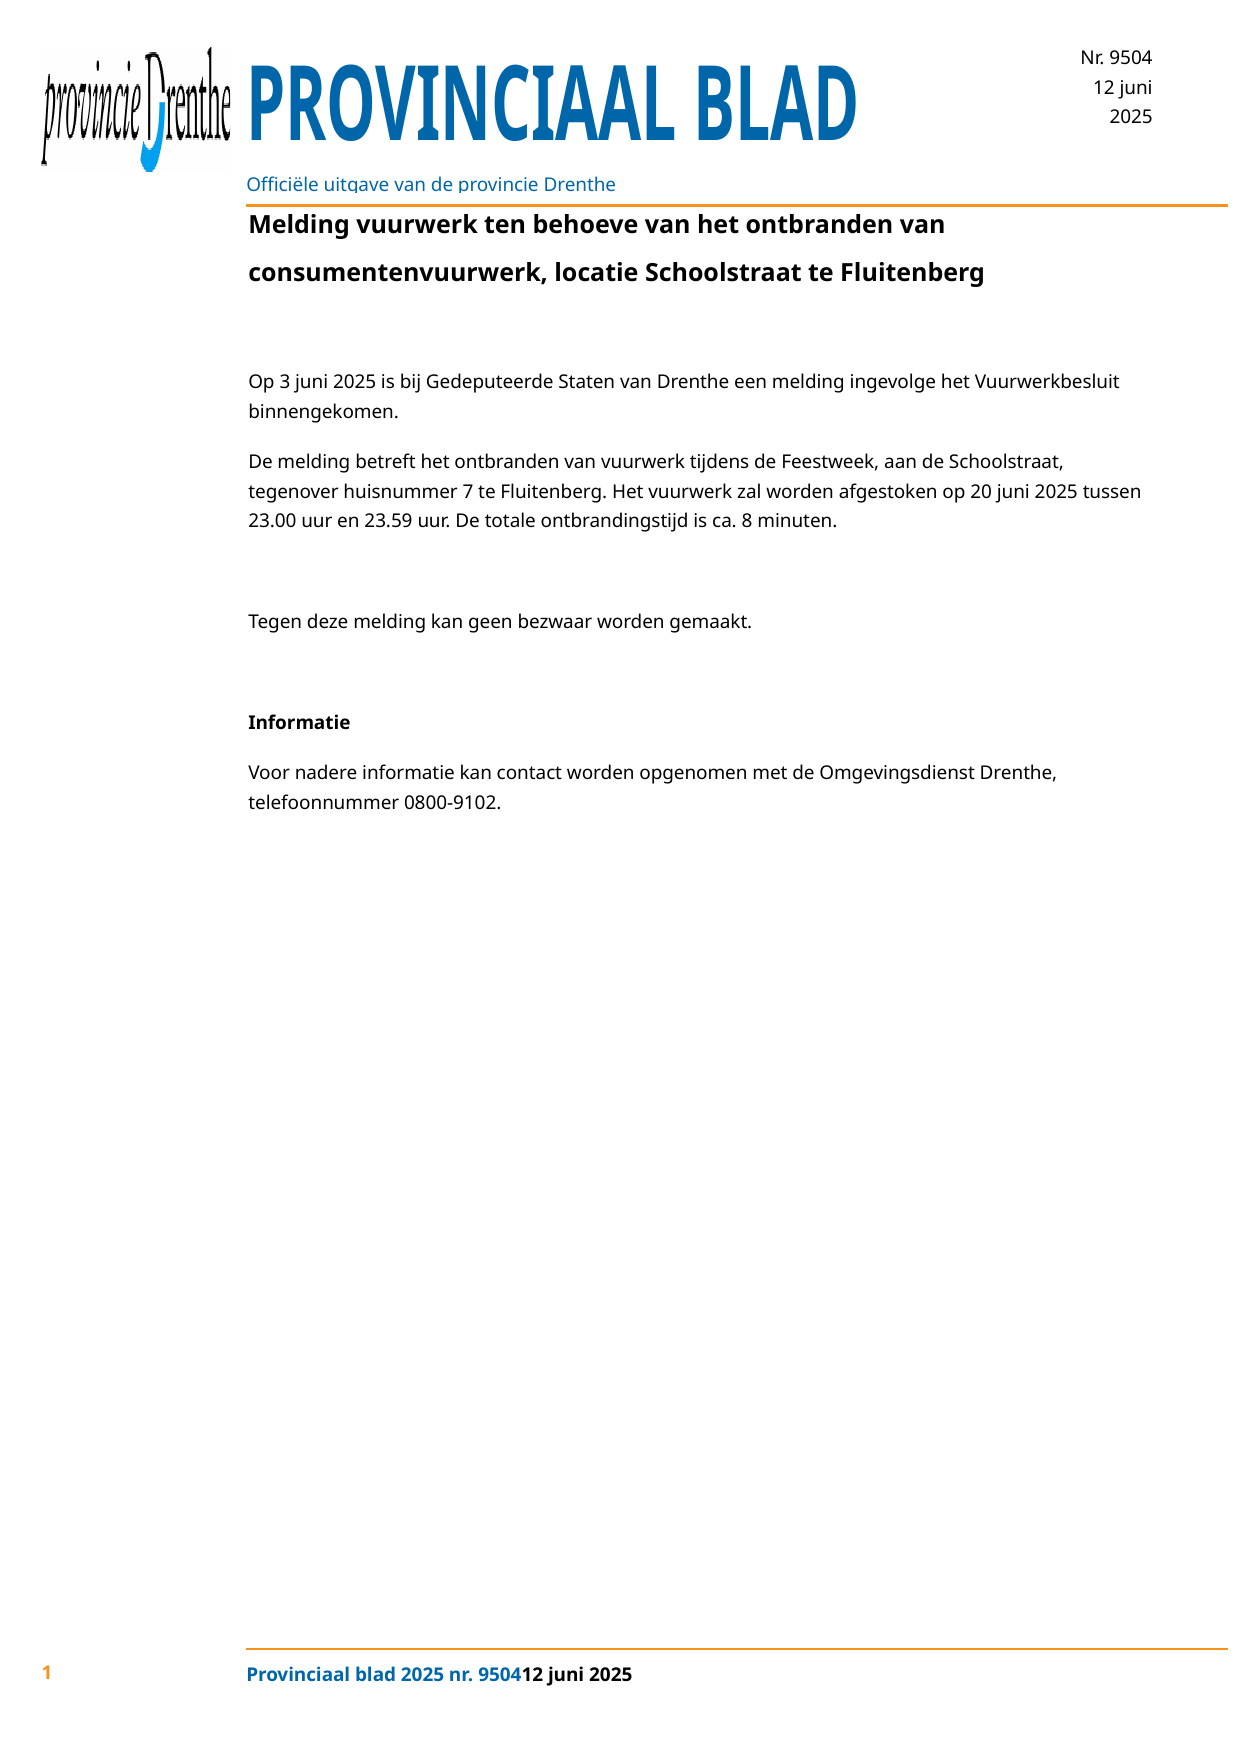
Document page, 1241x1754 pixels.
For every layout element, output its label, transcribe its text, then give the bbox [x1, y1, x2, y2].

picture [41, 47, 231, 172]
text Voor nadere informatie kan contact worden opgenomen met de Omgevingsdienst Drenthe, telefoonnummer 0800-9102. [248, 759, 1152, 815]
text Tegen deze melding kan geen bezwaar worden gemaakt. [248, 608, 1152, 634]
text De melding betreft het ontbranden van vuurwerk tijdens de Feestweek, aan de Schoolstraat, tegenover huisnummer 7 te Fluitenberg. Het vuurwerk zal worden afgestoken op 20 juni 2025 tussen 23.00 uur en 23.59 uur. De totale ontbrandingstijd is ca. 8 minuten. [248, 448, 1152, 533]
text Melding vuurwerk ten behoeve van het ontbranden van consumentenvuurwerk, locatie Schoolstraat te Fluitenberg [248, 207, 1152, 288]
text Informatie [248, 709, 1152, 735]
text Op 3 juni 2025 is bij Gedeputeerde Staten van Drenthe een melding ingevolge het Vuurwerkbesluit binnengekomen. [248, 368, 1152, 424]
